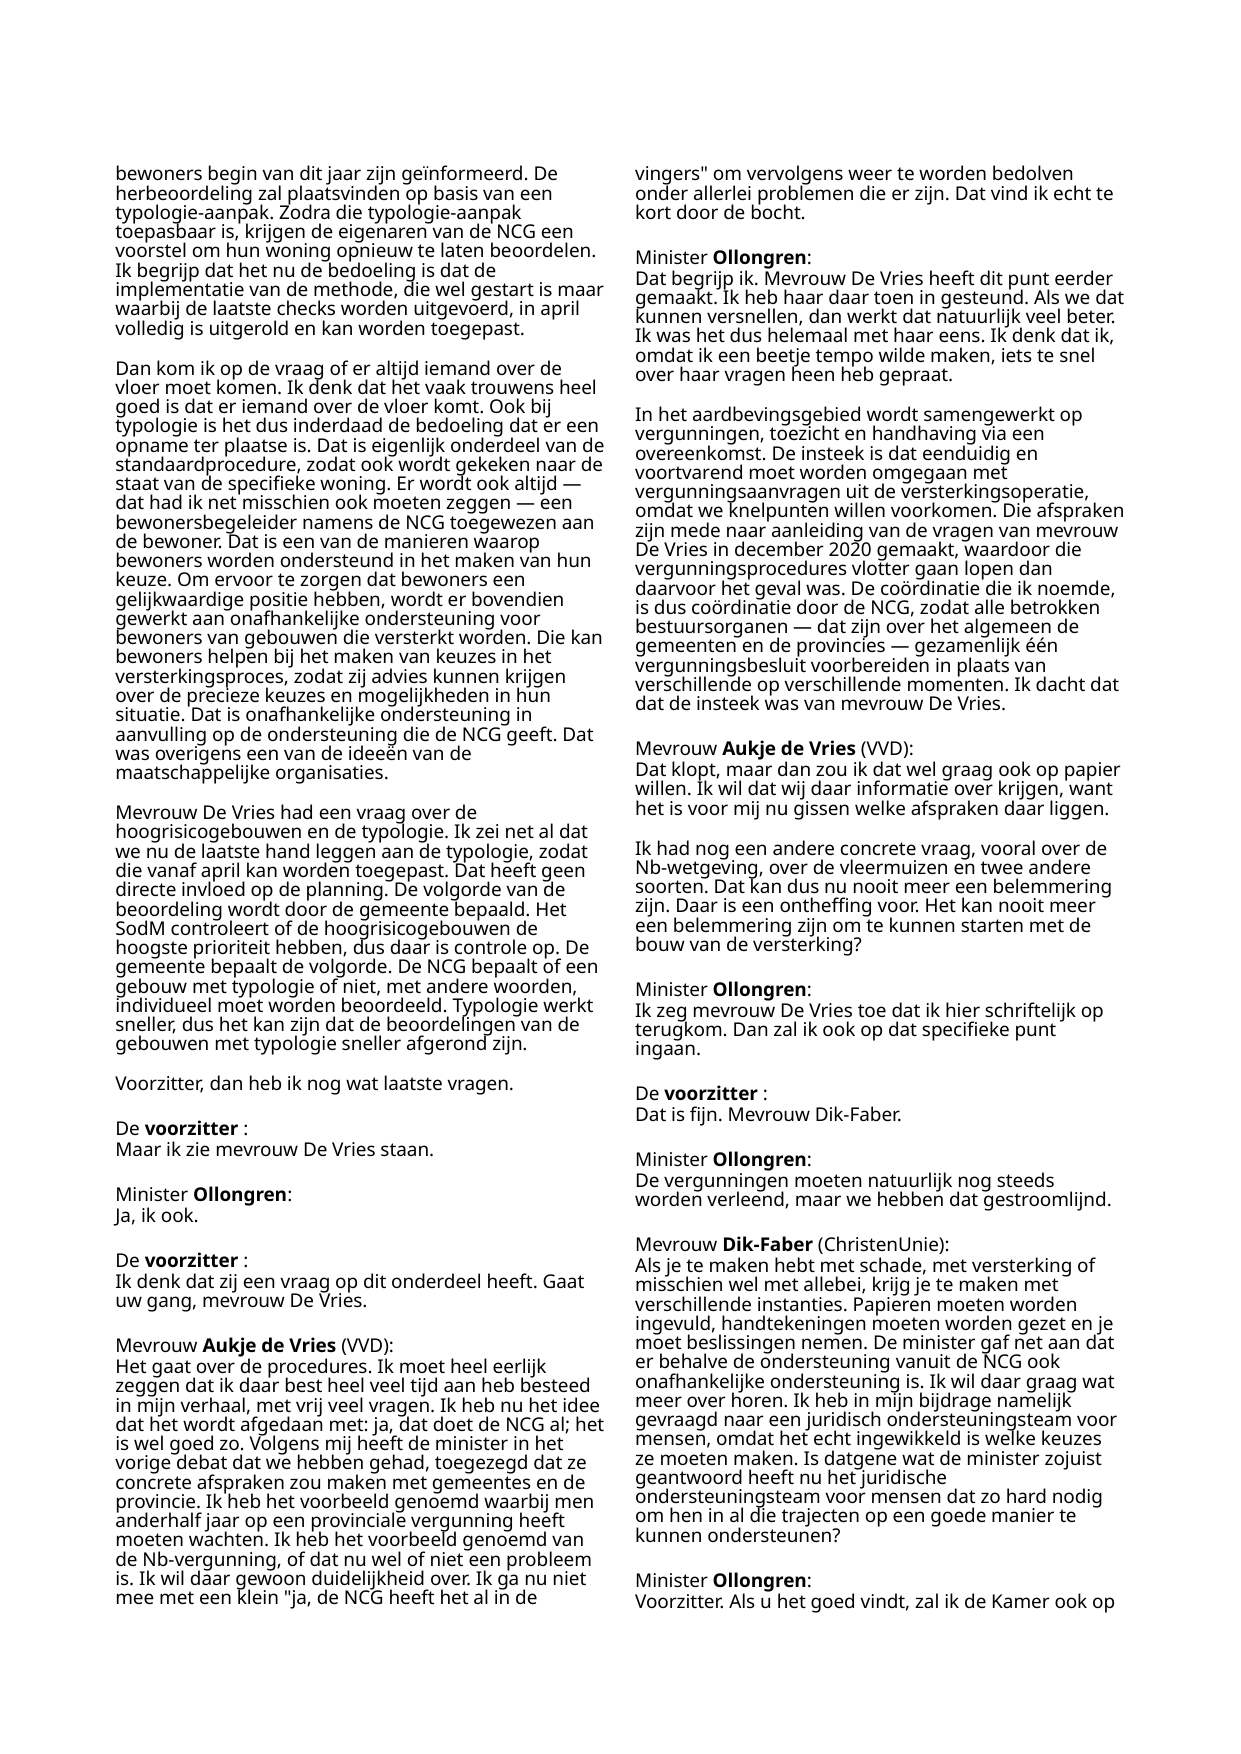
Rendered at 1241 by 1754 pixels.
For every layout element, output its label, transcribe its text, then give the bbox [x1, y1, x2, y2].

text Minister Ollongren: [635, 1567, 1125, 1593]
text Voorzitter, dan heb ik nog wat laatste vragen. [115, 1075, 605, 1095]
text Dan kom ik op de vraag of er altijd iemand over de vloer moet komen. Ik denk dat het vaak trouwens heel goed is dat er iemand over de vloer komt. Ook bij typologie is het dus inderdaad de bedoeling dat er een opname ter plaatse is. Dat is eigenlijk onderdeel van de standaardprocedure, zodat ook wordt gekeken naar de staat van de specifieke woning. Er wordt ook altijd — dat had ik net misschien ook moeten zeggen — een bewonersbegeleider namens de NCG toegewezen aan de bewoner. Dat is een van de manieren waarop bewoners worden ondersteund in het maken van hun keuze. Om ervoor te zorgen dat bewoners een gelijkwaardige positie hebben, wordt er bovendien gewerkt aan onafhankelijke ondersteuning voor bewoners van gebouwen die versterkt worden. Die kan bewoners helpen bij het maken van keuzes in het versterkingsproces, zodat zij advies kunnen krijgen over de precieze keuzes en mogelijkheden in hun situatie. Dat is onafhankelijke ondersteuning in aanvulling op de ondersteuning die de NCG geeft. Dat was overigens een van de ideeën van de maatschappelijke organisaties. [115, 359, 605, 783]
text Mevrouw Dik-Faber (ChristenUnie): [635, 1231, 1125, 1257]
text Minister Ollongren: [635, 1146, 1125, 1172]
text De voorzitter : [635, 1080, 1125, 1106]
text vingers" om vervolgens weer te worden bedolven onder allerlei problemen die er zijn. Dat vind ik echt te kort door de bocht. [635, 165, 1125, 223]
text Minister Ollongren: [635, 244, 1125, 270]
text Dat is fijn. Mevrouw Dik-Faber. [635, 1106, 1125, 1125]
text Dat klopt, maar dan zou ik dat wel graag ook op papier willen. Ik wil dat wij daar informatie over krijgen, want het is voor mij nu gissen welke afspraken daar liggen. [635, 761, 1125, 819]
text Ik had nog een andere concrete vraag, vooral over de Nb-wetgeving, over de vleermuizen en twee andere soorten. Dat kan dus nu nooit meer een belemmering zijn. Daar is een ontheffing voor. Het kan nooit meer een belemmering zijn om te kunnen starten met de bouw van de versterking? [635, 839, 1125, 955]
text Mevrouw De Vries had een vraag over de hoogrisicogebouwen en de typologie. Ik zei net al dat we nu de laatste hand leggen aan de typologie, zodat die vanaf april kan worden toegepast. Dat heeft geen directe invloed op de planning. De volgorde van de beoordeling wordt door de gemeente bepaald. Het SodM controleert of de hoogrisicogebouwen de hoogste prioriteit hebben, dus daar is controle op. De gemeente bepaalt de volgorde. De NCG bepaalt of een gebouw met typologie of niet, met andere woorden, individueel moet worden beoordeeld. Typologie werkt sneller, dus het kan zijn dat de beoordelingen van de gebouwen met typologie sneller afgerond zijn. [115, 804, 605, 1055]
text De voorzitter : [115, 1116, 605, 1141]
text De voorzitter : [115, 1247, 605, 1273]
text Ja, ik ook. [115, 1207, 605, 1226]
text Het gaat over de procedures. Ik moet heel eerlijk zeggen dat ik daar best heel veel tijd aan heb besteed in mijn verhaal, met vrij veel vragen. Ik heb nu het idee dat het wordt afgedaan met: ja, dat doet de NCG al; het is wel goed zo. Volgens mij heeft de minister in het vorige debat dat we hebben gehad, toegezegd dat ze concrete afspraken zou maken met gemeentes en de provincie. Ik heb het voorbeeld genoemd waarbij men anderhalf jaar op een provinciale vergunning heeft moeten wachten. Ik heb het voorbeeld genoemd van de Nb-vergunning, of dat nu wel of niet een probleem is. Ik wil daar gewoon duidelijkheid over. Ik ga nu niet mee met een klein "ja, de NCG heeft het al in de [115, 1358, 605, 1608]
text Mevrouw Aukje de Vries (VVD): [115, 1332, 605, 1358]
text In het aardbevingsgebied wordt samengewerkt op vergunningen, toezicht en handhaving via een overeenkomst. De insteek is dat eenduidig en voortvarend moet worden omgegaan met vergunningsaanvragen uit de versterkingsoperatie, omdat we knelpunten willen voorkomen. Die afspraken zijn mede naar aanleiding van de vragen van mevrouw De Vries in december 2020 gemaakt, waardoor die vergunningsprocedures vlotter gaan lopen dan daarvoor het geval was. De coördinatie die ik noemde, is dus coördinatie door de NCG, zodat alle betrokken bestuursorganen — dat zijn over het algemeen de gemeenten en de provincies — gezamenlijk één vergunningsbesluit voorbereiden in plaats van verschillende op verschillende momenten. Ik dacht dat dat de insteek was van mevrouw De Vries. [635, 406, 1125, 714]
text bewoners begin van dit jaar zijn geïnformeerd. De herbeoordeling zal plaatsvinden op basis van een typologie-aanpak. Zodra die typologie-aanpak toepasbaar is, krijgen de eigenaren van de NCG een voorstel om hun woning opnieuw te laten beoordelen. Ik begrijp dat het nu de bedoeling is dat de implementatie van de methode, die wel gestart is maar waarbij de laatste checks worden uitgevoerd, in april volledig is uitgerold en kan worden toegepast. [115, 165, 605, 339]
text Als je te maken hebt met schade, met versterking of misschien wel met allebei, krijg je te maken met verschillende instanties. Papieren moeten worden ingevuld, handtekeningen moeten worden gezet en je moet beslissingen nemen. De minister gaf net aan dat er behalve de ondersteuning vanuit de NCG ook onafhankelijke ondersteuning is. Ik wil daar graag wat meer over horen. Ik heb in mijn bijdrage namelijk gevraagd naar een juridisch ondersteuningsteam voor mensen, omdat het echt ingewikkeld is welke keuzes ze moeten maken. Is datgene wat de minister zojuist geantwoord heeft nu het juridische ondersteuningsteam voor mensen dat zo hard nodig om hen in al die trajecten op een goede manier te kunnen ondersteunen? [635, 1257, 1125, 1546]
text Mevrouw Aukje de Vries (VVD): [635, 735, 1125, 761]
text Minister Ollongren: [115, 1181, 605, 1207]
text Ik zeg mevrouw De Vries toe dat ik hier schriftelijk op terugkom. Dan zal ik ook op dat specifieke punt ingaan. [635, 1002, 1125, 1059]
text De vergunningen moeten natuurlijk nog steeds worden verleend, maar we hebben dat gestroomlijnd. [635, 1172, 1125, 1210]
text Dat begrijp ik. Mevrouw De Vries heeft dit punt eerder gemaakt. Ik heb haar daar toen in gesteund. Als we dat kunnen versnellen, dan werkt dat natuurlijk veel beter. Ik was het dus helemaal met haar eens. Ik denk dat ik, omdat ik een beetje tempo wilde maken, iets te snel over haar vragen heen heb gepraat. [635, 270, 1125, 385]
text Ik denk dat zij een vraag op dit onderdeel heeft. Gaat uw gang, mevrouw De Vries. [115, 1273, 605, 1311]
text Maar ik zie mevrouw De Vries staan. [115, 1141, 605, 1161]
text Minister Ollongren: [635, 976, 1125, 1002]
text Voorzitter. Als u het goed vindt, zal ik de Kamer ook op [635, 1593, 1125, 1612]
